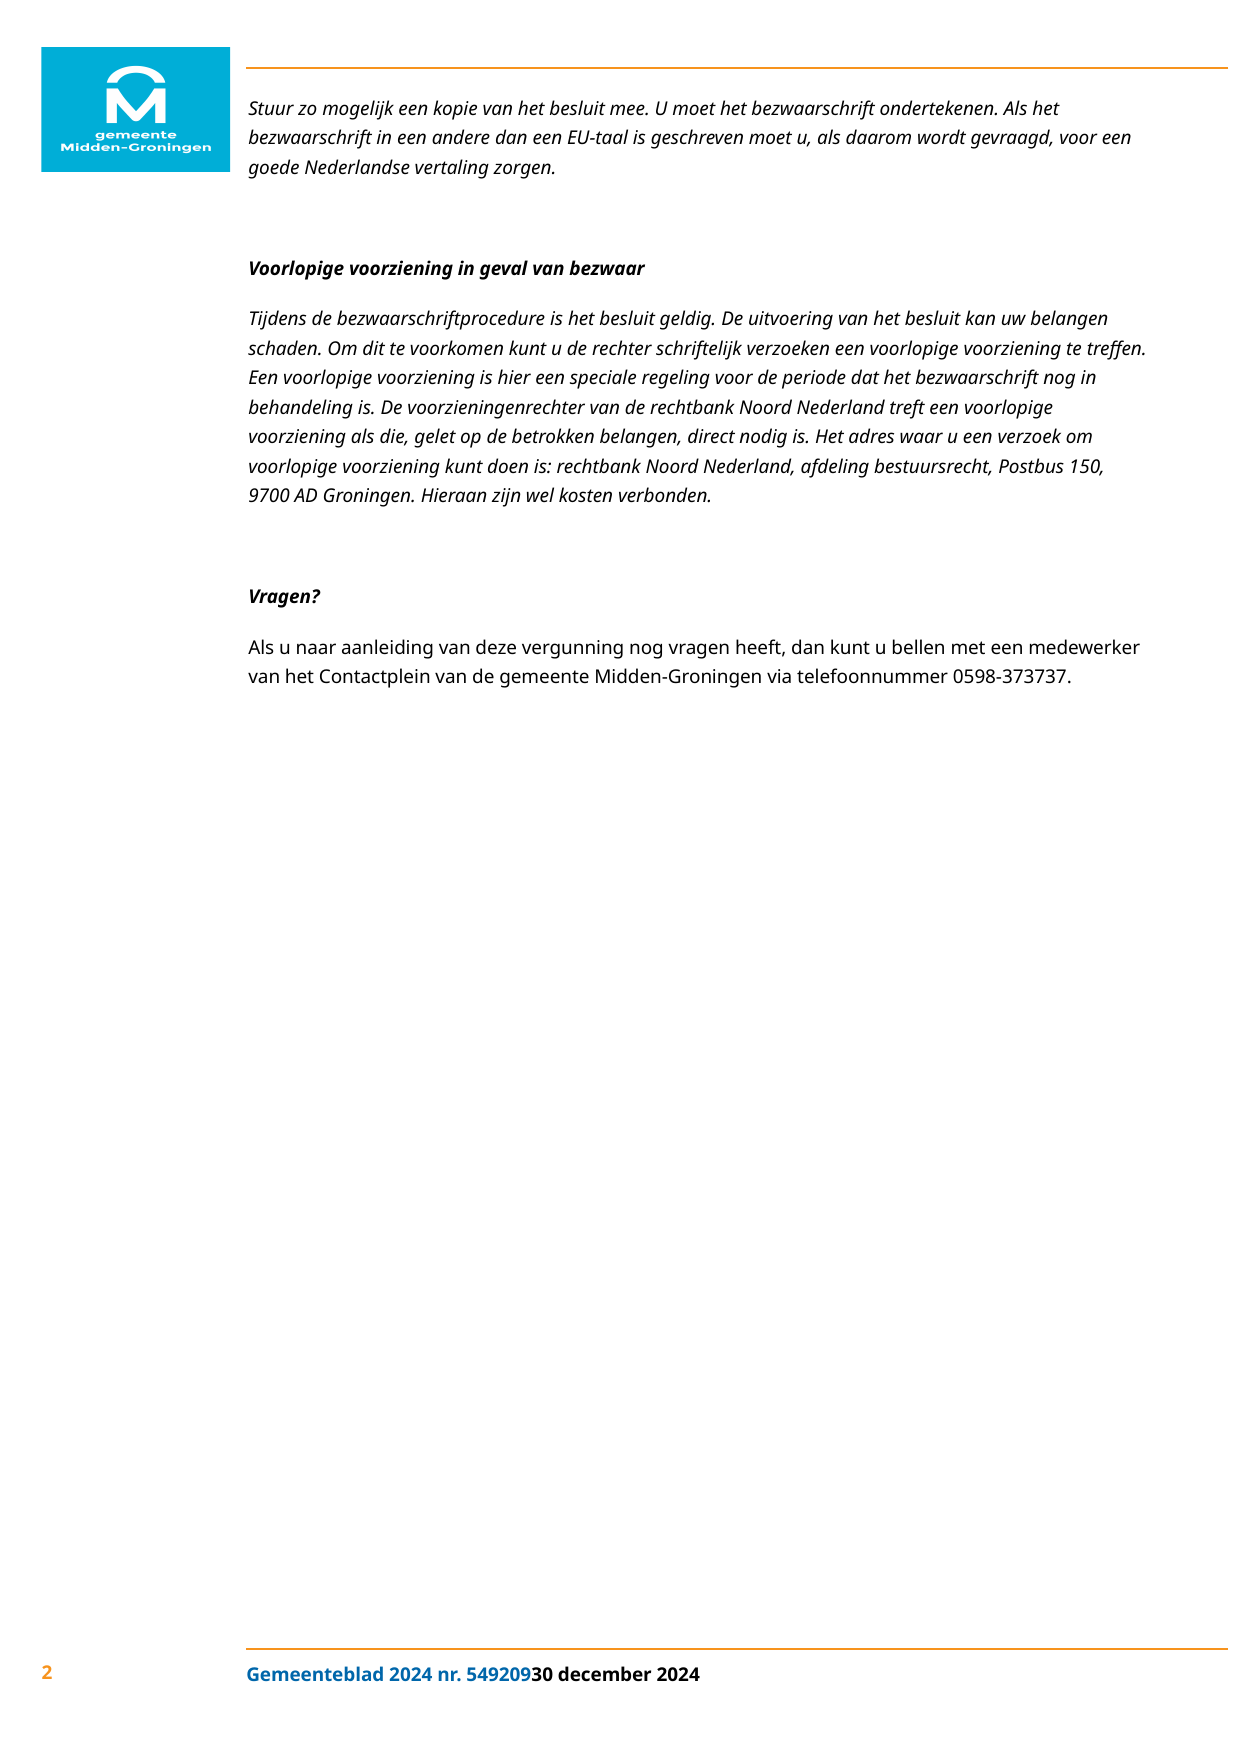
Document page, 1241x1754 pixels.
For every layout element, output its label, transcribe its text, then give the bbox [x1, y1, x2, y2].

text Tijdens de bezwaarschriftprocedure is het besluit geldig. De uitvoering van het besluit kan uw belangen schaden. Om dit te voorkomen kunt u de rechter schriftelijk verzoeken een voorlopige voorziening te treffen. Een voorlopige voorziening is hier een speciale regeling voor de periode dat het bezwaarschrift nog in behandeling is. De voorzieningenrechter van de rechtbank Noord Nederland treft een voorlopige voorziening als die, gelet op de betrokken belangen, direct nodig is. Het adres waar u een verzoek om voorlopige voorziening kunt doen is: rechtbank Noord Nederland, afdeling bestuursrecht, Postbus 150, 9700 AD Groningen. Hieraan zijn wel kosten verbonden. [248, 305, 1152, 508]
text Voorlopige voorziening in geval van bezwaar [248, 255, 1152, 281]
text Stuur zo mogelijk een kopie van het besluit mee. U moet het bezwaarschrift ondertekenen. Als het bezwaarschrift in een andere dan een EU-taal is geschreven moet u, als daarom wordt gevraagd, voor een goede Nederlandse vertaling zorgen. [248, 95, 1152, 180]
picture [184, 146, 190, 153]
picture [107, 89, 165, 122]
text Vragen? [248, 583, 1152, 609]
text Als u naar aanleiding van deze vergunning nog vragen heeft, dan kunt u bellen met een medewerker van het Contactplein van de gemeente Midden-Groningen via telefoonnummer 0598-373737. [248, 634, 1152, 689]
picture [108, 66, 164, 82]
